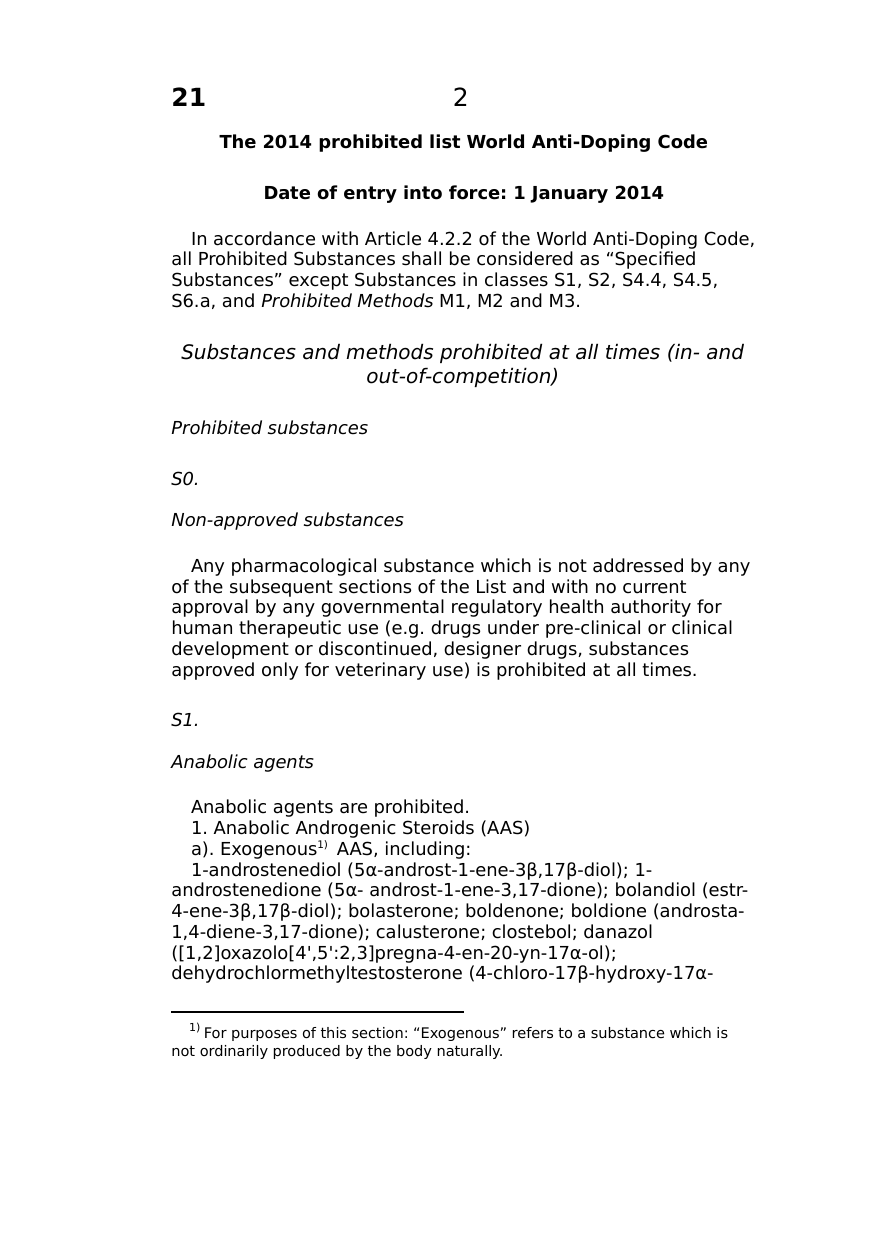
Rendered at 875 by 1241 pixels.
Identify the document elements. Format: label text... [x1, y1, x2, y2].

subtitle S0. Non-approved substances [171, 469, 756, 531]
text In accordance with Article 4.2.2 of the World Anti-Doping Code, all Prohibited Substances shall be considered as “Specified Substances” except Substances in classes S1, S2, S4.4, S4.5, S6.a, and Prohibited Methods M1, M2 and M3. [171, 228, 756, 311]
text For purposes of this section: “Exogenous” refers to a substance which is not ordinarily produced by the body naturally. [171, 1021, 756, 1060]
text a). Exogenous AAS, including: [171, 839, 756, 859]
text Anabolic agents are prohibited. [171, 797, 756, 818]
text 1-androstenediol (5α-androst-1-ene-3β,17β-diol); 1-androstenedione (5α- androst-1-ene-3,17-dione); bolandiol (estr-4-ene-3β,17β-diol); bolasterone; boldenone; boldione (androsta-1,4-diene-3,17-dione); calusterone; clostebol; danazol ([1,2]oxazolo[4',5':2,3]pregna-4-en-20-yn-17α-ol); dehydrochlormethyltestosterone (4-chloro-17β-hydroxy-17α- [171, 859, 756, 984]
subtitle Date of entry into force: 1 January 2014 [171, 183, 756, 203]
subtitle Prohibited substances [171, 418, 756, 439]
text Any pharmacological substance which is not addressed by any of the subsequent sections of the List and with no current approval by any governmental regulatory health authority for human therapeutic use (e.g. drugs under pre-clinical or clinical development or discontinued, designer drugs, substances approved only for veterinary use) is prohibited at all times. [171, 556, 756, 680]
subtitle S1. Anabolic agents [171, 710, 756, 772]
text 1. Anabolic Androgenic Steroids (AAS) [171, 818, 756, 839]
subtitle The 2014 prohibited list World Anti-Doping Code [171, 132, 756, 153]
subtitle Substances and methods prohibited at all times (in- and out-of-competition) [171, 341, 756, 388]
